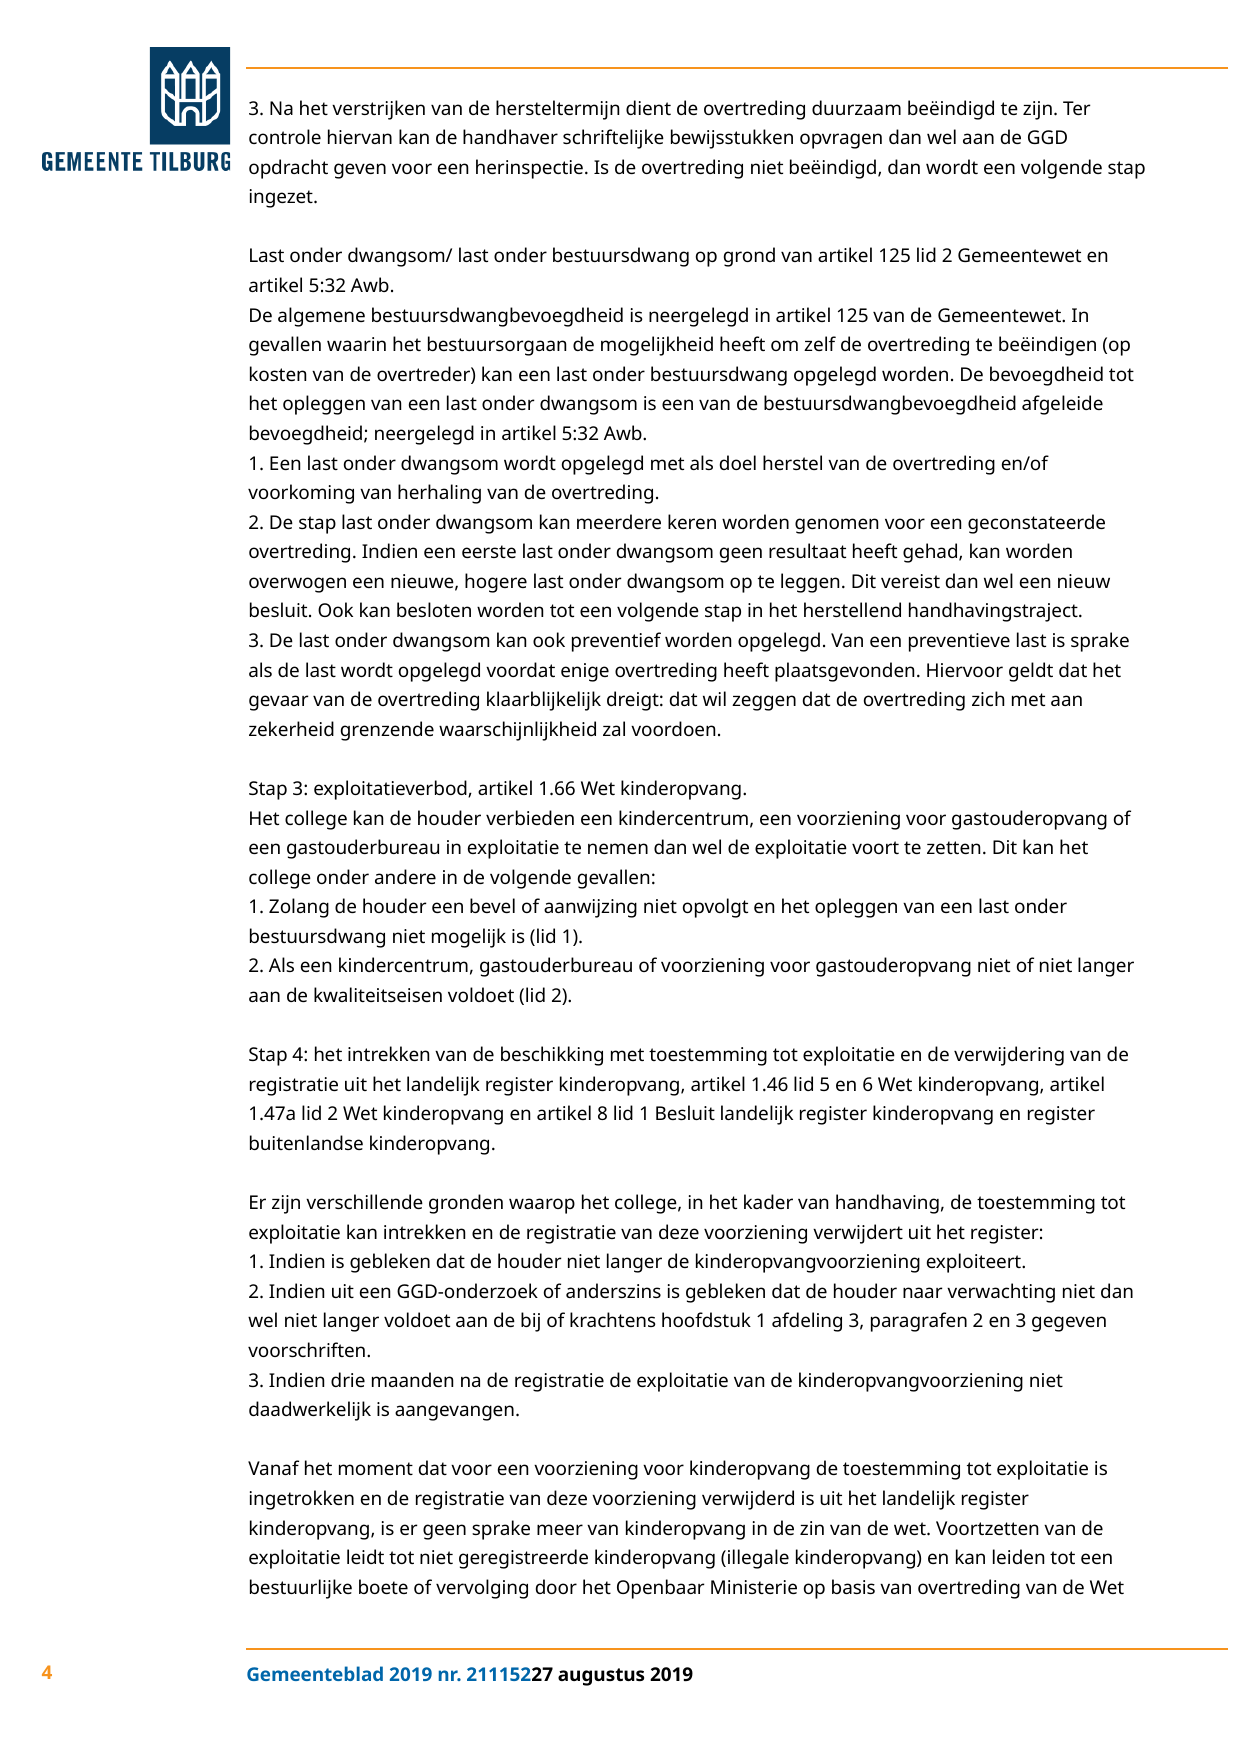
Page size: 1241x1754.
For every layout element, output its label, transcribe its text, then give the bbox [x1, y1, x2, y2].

text 3. Indien drie maanden na de registratie de exploitatie van de kinderopvangvoorziening niet [248, 1367, 1152, 1393]
text Stap 4: het intrekken van de beschikking met toestemming tot exploitatie en de verwijdering van de registratie uit het landelijk register kinderopvang, artikel 1.46 lid 5 en 6 Wet kinderopvang, artikel 1.47a lid 2 Wet kinderopvang en artikel 8 lid 1 Besluit landelijk register kinderopvang en register buitenlandse kinderopvang. [248, 1041, 1152, 1156]
text Vanaf het moment dat voor een voorziening voor kinderopvang de toestemming tot exploitatie is ingetrokken en de registratie van deze voorziening verwijderd is uit het landelijk register kinderopvang, is er geen sprake meer van kinderopvang in de zin van de wet. Voortzetten van de exploitatie leidt tot niet geregistreerde kinderopvang (illegale kinderopvang) en kan leiden tot een bestuurlijke boete of vervolging door het Openbaar Ministerie op basis van overtreding van de Wet [248, 1456, 1152, 1600]
text Er zijn verschillende gronden waarop het college, in het kader van handhaving, de toestemming tot exploitatie kan intrekken en de registratie van deze voorziening verwijdert uit het register: [248, 1189, 1152, 1245]
text 1. Een last onder dwangsom wordt opgelegd met als doel herstel van de overtreding en/of voorkoming van herhaling van de overtreding. [248, 450, 1152, 505]
text Het college kan de houder verbieden een kindercentrum, een voorziening voor gastouderopvang of een gastouderbureau in exploitatie te nemen dan wel de exploitatie voort te zetten. Dit kan het college onder andere in de volgende gevallen: [248, 805, 1152, 890]
picture [41, 47, 231, 172]
text 3. De last onder dwangsom kan ook preventief worden opgelegd. Van een preventieve last is sprake als de last wordt opgelegd voordat enige overtreding heeft plaatsgevonden. Hiervoor geldt dat het gevaar van de overtreding klaarblijkelijk dreigt: dat wil zeggen dat de overtreding zich met aan zekerheid grenzende waarschijnlijkheid zal voordoen. [248, 627, 1152, 742]
text 3. Na het verstrijken van de hersteltermijn dient de overtreding duurzaam beëindigd te zijn. Ter controle hiervan kan de handhaver schriftelijke bewijsstukken opvragen dan wel aan de GGD opdracht geven voor een herinspectie. Is de overtreding niet beëindigd, dan wordt een volgende stap ingezet. [248, 95, 1152, 209]
text De algemene bestuursdwangbevoegdheid is neergelegd in artikel 125 van de Gemeentewet. In gevallen waarin het bestuursorgaan de mogelijkheid heeft om zelf de overtreding te beëindigen (op kosten van de overtreder) kan een last onder bestuursdwang opgelegd worden. De bevoegdheid tot het opleggen van een last onder dwangsom is een van de bestuursdwangbevoegdheid afgeleide bevoegdheid; neergelegd in artikel 5:32 Awb. [248, 302, 1152, 446]
text 1. Zolang de houder een bevel of aanwijzing niet opvolgt en het opleggen van een last onder bestuursdwang niet mogelijk is (lid 1). [248, 893, 1152, 949]
text 2. Als een kindercentrum, gastouderbureau of voorziening voor gastouderopvang niet of niet langer aan de kwaliteitseisen voldoet (lid 2). [248, 953, 1152, 1008]
text 2. De stap last onder dwangsom kan meerdere keren worden genomen voor een geconstateerde overtreding. Indien een eerste last onder dwangsom geen resultaat heeft gehad, kan worden overwogen een nieuwe, hogere last onder dwangsom op te leggen. Dit vereist dan wel een nieuw besluit. Ook kan besloten worden tot een volgende stap in het herstellend handhavingstraject. [248, 509, 1152, 623]
text 1. Indien is gebleken dat de houder niet langer de kinderopvangvoorziening exploiteert. [248, 1248, 1152, 1274]
text Last onder dwangsom/ last onder bestuursdwang op grond van artikel 125 lid 2 Gemeentewet en artikel 5:32 Awb. [248, 243, 1152, 298]
text 2. Indien uit een GGD-onderzoek of anderszins is gebleken dat de houder naar verwachting niet dan wel niet langer voldoet aan de bij of krachtens hoofdstuk 1 afdeling 3, paragrafen 2 en 3 gegeven voorschriften. [248, 1278, 1152, 1363]
text daadwerkelijk is aangevangen. [248, 1396, 1152, 1422]
text Stap 3: exploitatieverbod, artikel 1.66 Wet kinderopvang. [248, 775, 1152, 801]
